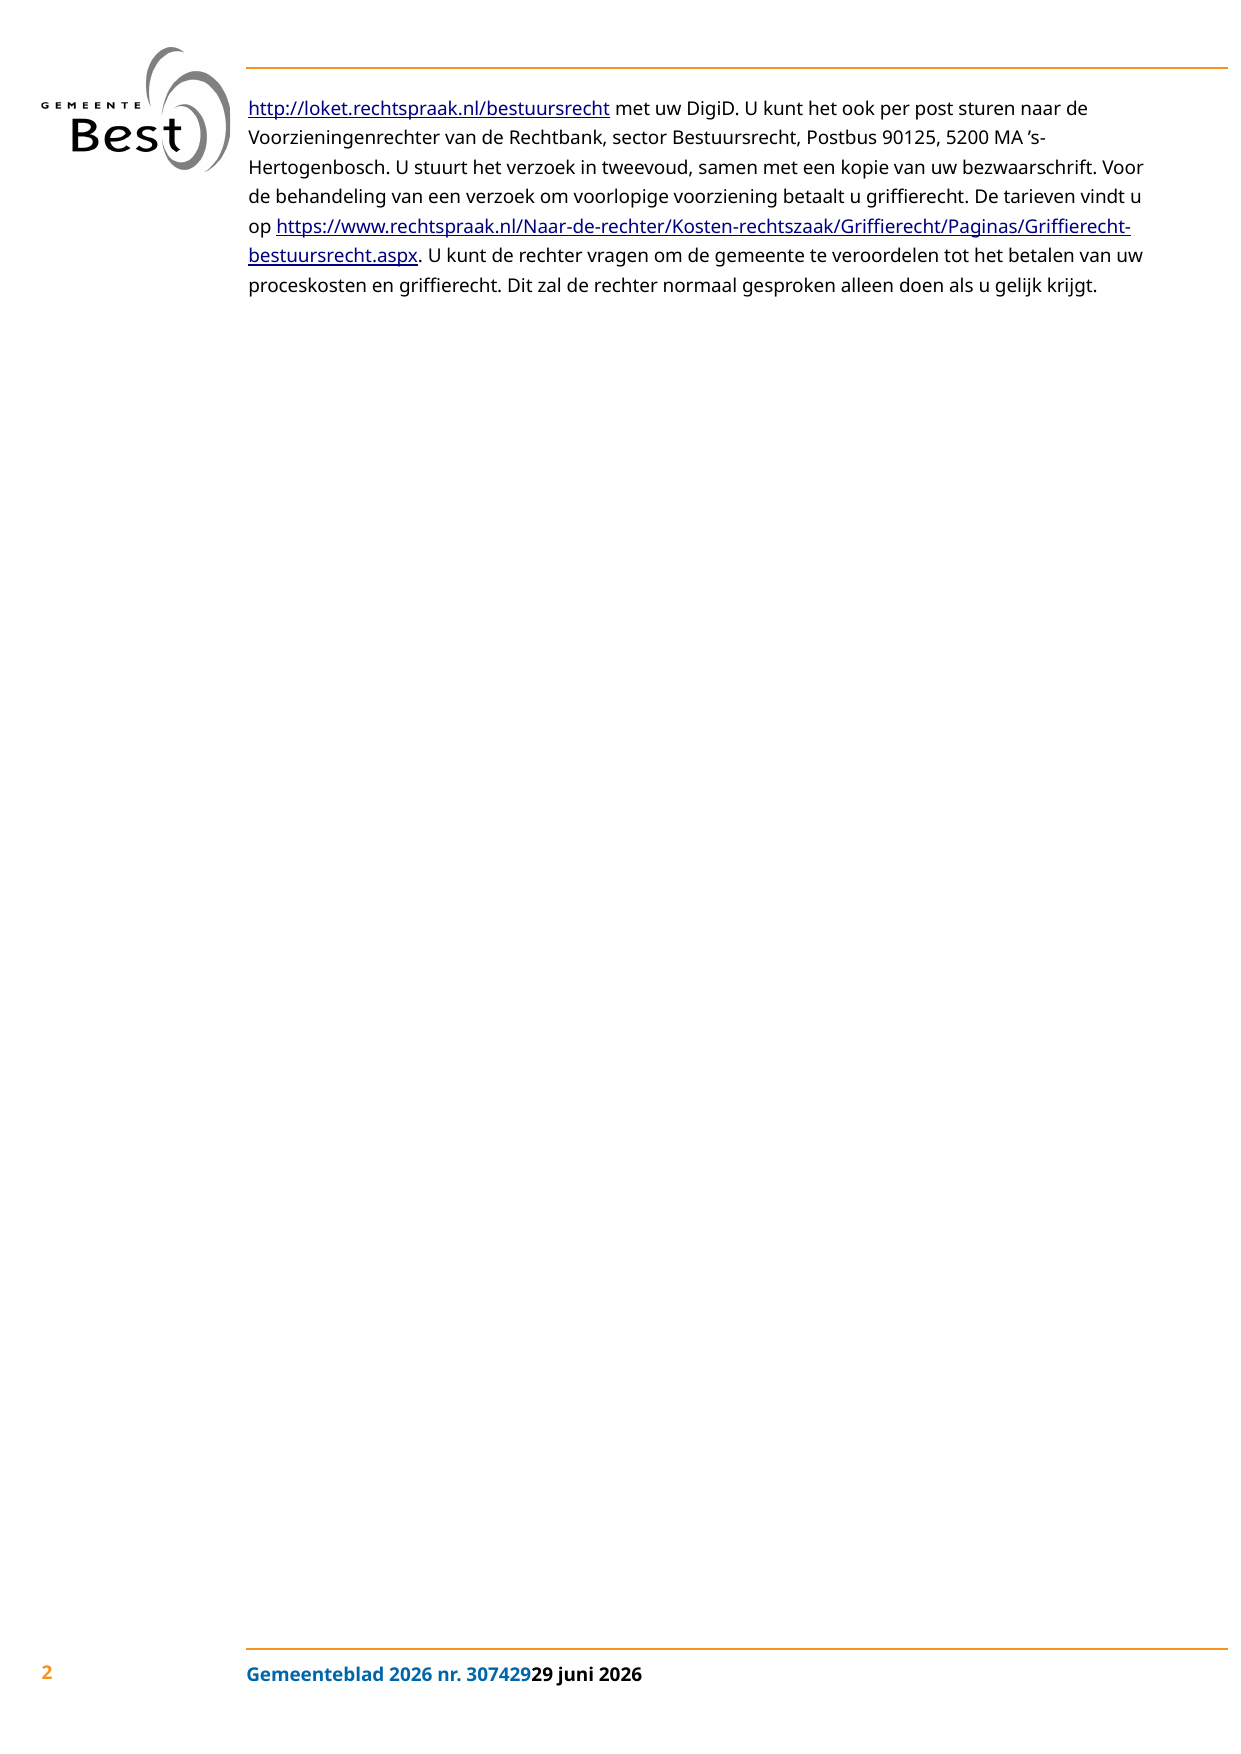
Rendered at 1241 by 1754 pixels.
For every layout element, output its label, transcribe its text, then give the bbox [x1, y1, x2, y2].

text http://loket.rechtspraak.nl/bestuursrecht met uw DigiD. U kunt het ook per post sturen naar de Voorzieningenrechter van de Rechtbank, sector Bestuursrecht, Postbus 90125, 5200 MA ’s-Hertogenbosch. U stuurt het verzoek in tweevoud, samen met een kopie van uw bezwaarschrift. Voor de behandeling van een verzoek om voorlopige voorziening betaalt u griffierecht. De tarieven vindt u op https://www.rechtspraak.nl/Naar-de-rechter/Kosten-rechtszaak/Griffierecht/Paginas/Griffierecht-bestuursrecht.aspx. U kunt de rechter vragen om de gemeente te veroordelen tot het betalen van uw proceskosten en griffierecht. Dit zal de rechter normaal gesproken alleen doen als u gelijk krijgt. [248, 95, 1152, 298]
picture [41, 47, 231, 172]
